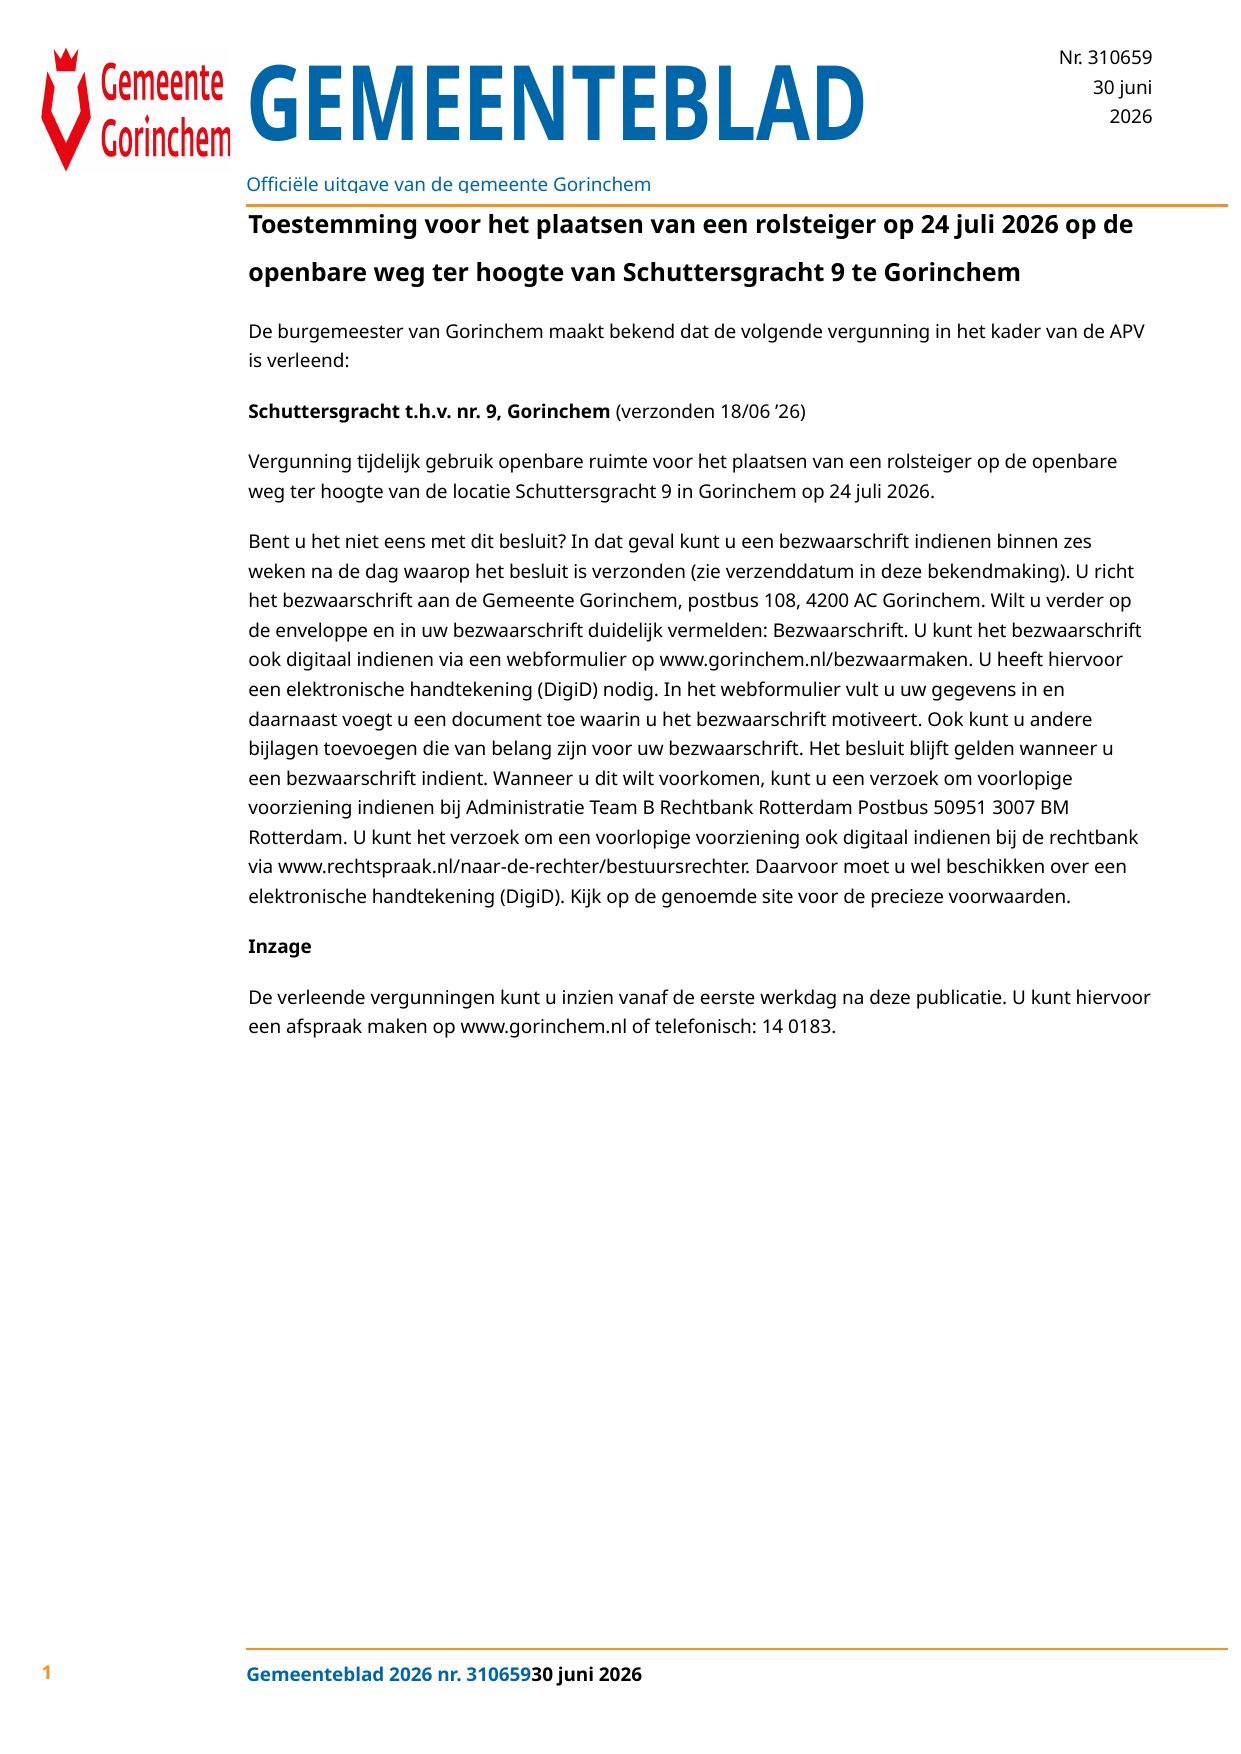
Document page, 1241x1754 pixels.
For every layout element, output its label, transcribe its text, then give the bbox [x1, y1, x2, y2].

text Inzage [248, 934, 1152, 959]
picture [41, 47, 231, 172]
text De verleende vergunningen kunt u inzien vanaf de eerste werkdag na deze publicatie. U kunt hiervoor een afspraak maken op www.gorinchem.nl of telefonisch: 14 0183. [248, 984, 1152, 1039]
text Schuttersgracht t.h.v. nr. 9, Gorinchem (verzonden 18/06 ’26) [248, 398, 1152, 424]
text Bent u het niet eens met dit besluit? In dat geval kunt u een bezwaarschrift indienen binnen zes weken na de dag waarop het besluit is verzonden (zie verzenddatum in deze bekendmaking). U richt het bezwaarschrift aan de Gemeente Gorinchem, postbus 108, 4200 AC Gorinchem. Wilt u verder op de enveloppe en in uw bezwaarschrift duidelijk vermelden: Bezwaarschrift. U kunt het bezwaarschrift ook digitaal indienen via een webformulier op www.gorinchem.nl/bezwaarmaken. U heeft hiervoor een elektronische handtekening (DigiD) nodig. In het webformulier vult u uw gegevens in en daarnaast voegt u een document toe waarin u het bezwaarschrift motiveert. Ook kunt u andere bijlagen toevoegen die van belang zijn voor uw bezwaarschrift. Het besluit blijft gelden wanneer u een bezwaarschrift indient. Wanneer u dit wilt voorkomen, kunt u een verzoek om voorlopige voorziening indienen bij Administratie Team B Rechtbank Rotterdam Postbus 50951 3007 BM Rotterdam. U kunt het verzoek om een voorlopige voorziening ook digitaal indienen bij de rechtbank via www.rechtspraak.nl/naar-de-rechter/bestuursrechter. Daarvoor moet u wel beschikken over een elektronische handtekening (DigiD). Kijk op de genoemde site voor de precieze voorwaarden. [248, 528, 1152, 909]
text De burgemeester van Gorinchem maakt bekend dat de volgende vergunning in het kader van de APV is verleend: [248, 318, 1152, 373]
text Toestemming voor het plaatsen van een rolsteiger op 24 juli 2026 op de openbare weg ter hoogte van Schuttersgracht 9 te Gorinchem [248, 207, 1152, 288]
text Vergunning tijdelijk gebruik openbare ruimte voor het plaatsen van een rolsteiger op de openbare weg ter hoogte van de locatie Schuttersgracht 9 in Gorinchem op 24 juli 2026. [248, 448, 1152, 504]
